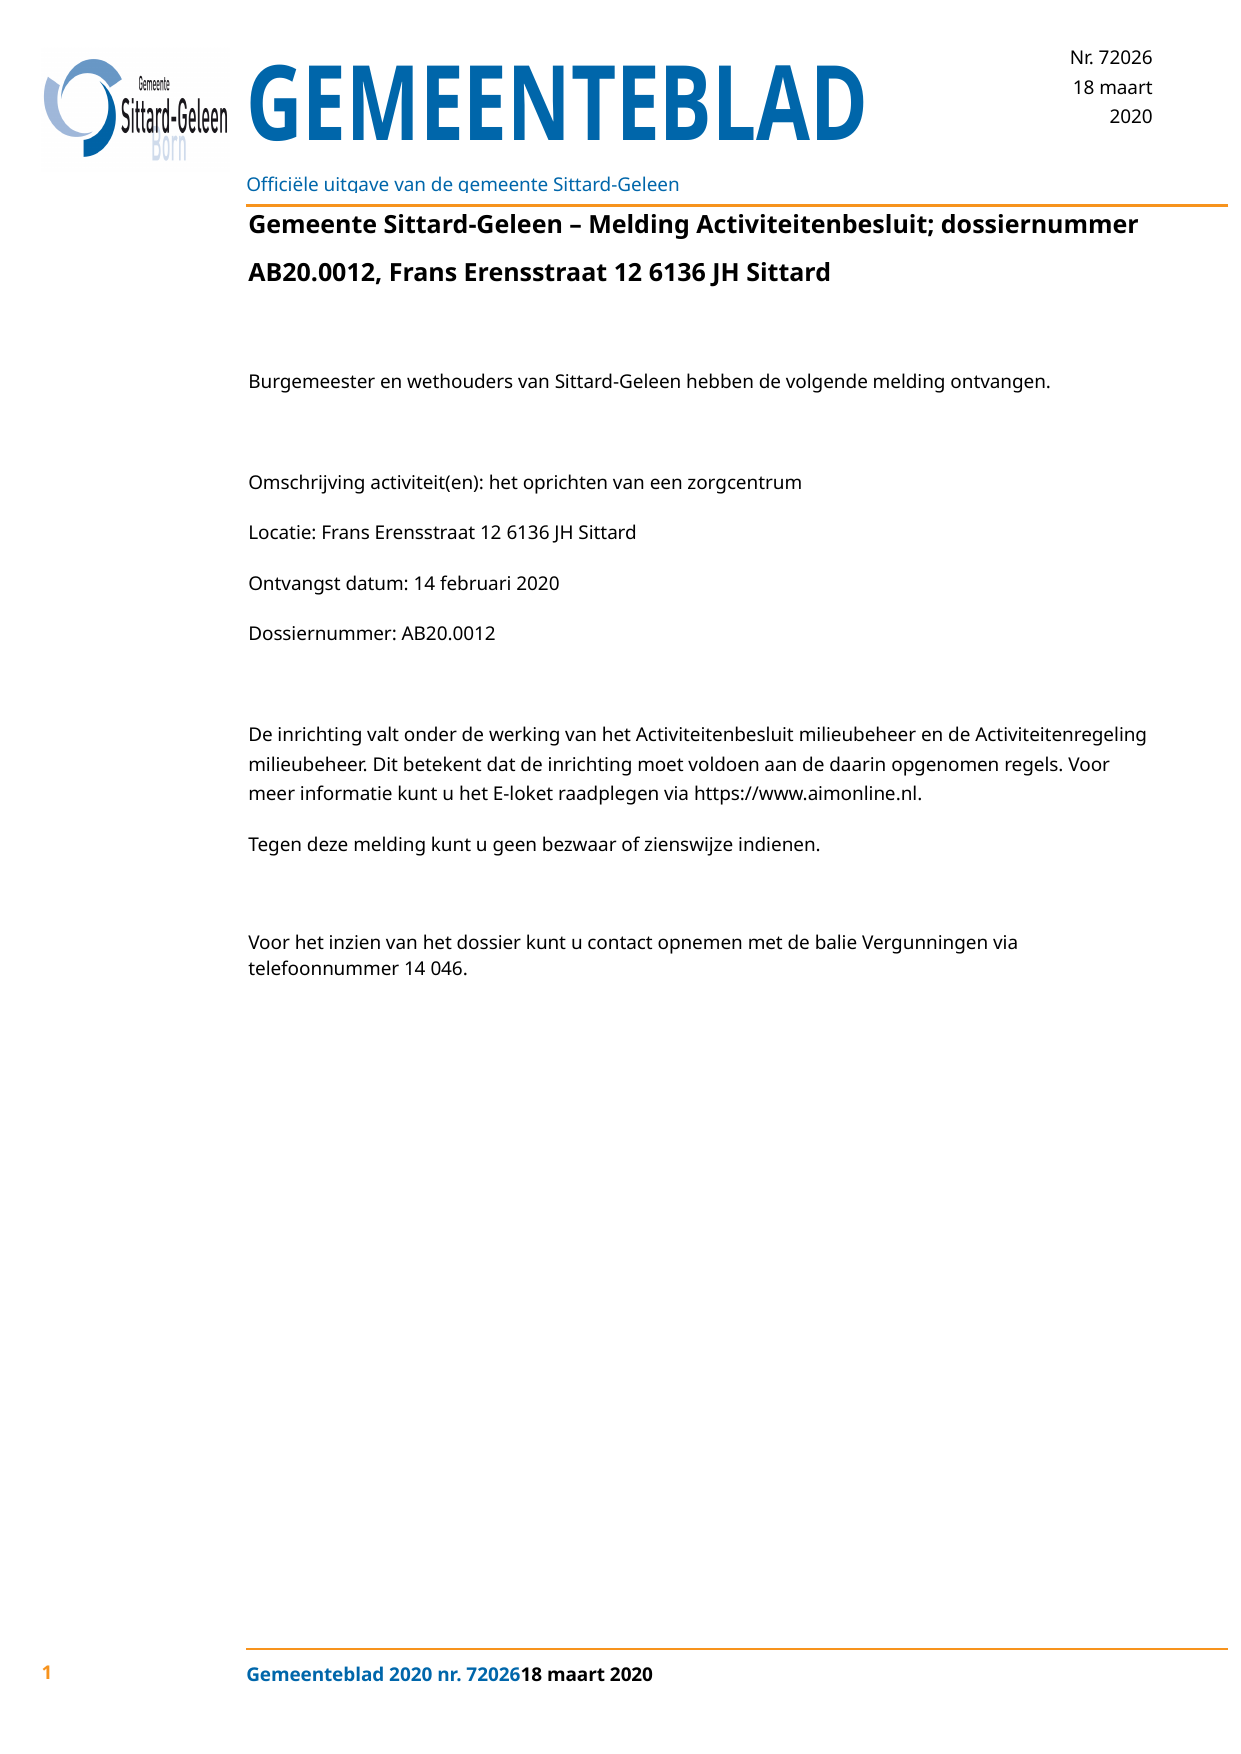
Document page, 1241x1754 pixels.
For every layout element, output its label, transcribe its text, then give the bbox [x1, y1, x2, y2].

picture [41, 47, 231, 172]
text De inrichting valt onder de werking van het Activiteitenbesluit milieubeheer en de Activiteitenregeling milieubeheer. Dit betekent dat de inrichting moet voldoen aan de daarin opgenomen regels. Voor meer informatie kunt u het E-loket raadplegen via https://www.aimonline.nl. [248, 721, 1152, 806]
text Voor het inzien van het dossier kunt u contact opnemen met de balie Vergunningen via telefoonnummer 14 046. [248, 929, 1152, 981]
text Burgemeester en wethouders van Sittard-Geleen hebben de volgende melding ontvangen. [248, 368, 1152, 394]
text Locatie: Frans Erensstraat 12 6136 JH Sittard [248, 519, 1152, 545]
text Tegen deze melding kunt u geen bezwaar of zienswijze indienen. [248, 831, 1152, 857]
text Dossiernummer: AB20.0012 [248, 620, 1152, 646]
text Gemeente Sittard-Geleen – Melding Activiteitenbesluit; dossiernummer AB20.0012, Frans Erensstraat 12 6136 JH Sittard [248, 207, 1152, 288]
text Omschrijving activiteit(en): het oprichten van een zorgcentrum [248, 469, 1152, 495]
text Ontvangst datum: 14 februari 2020 [248, 570, 1152, 596]
